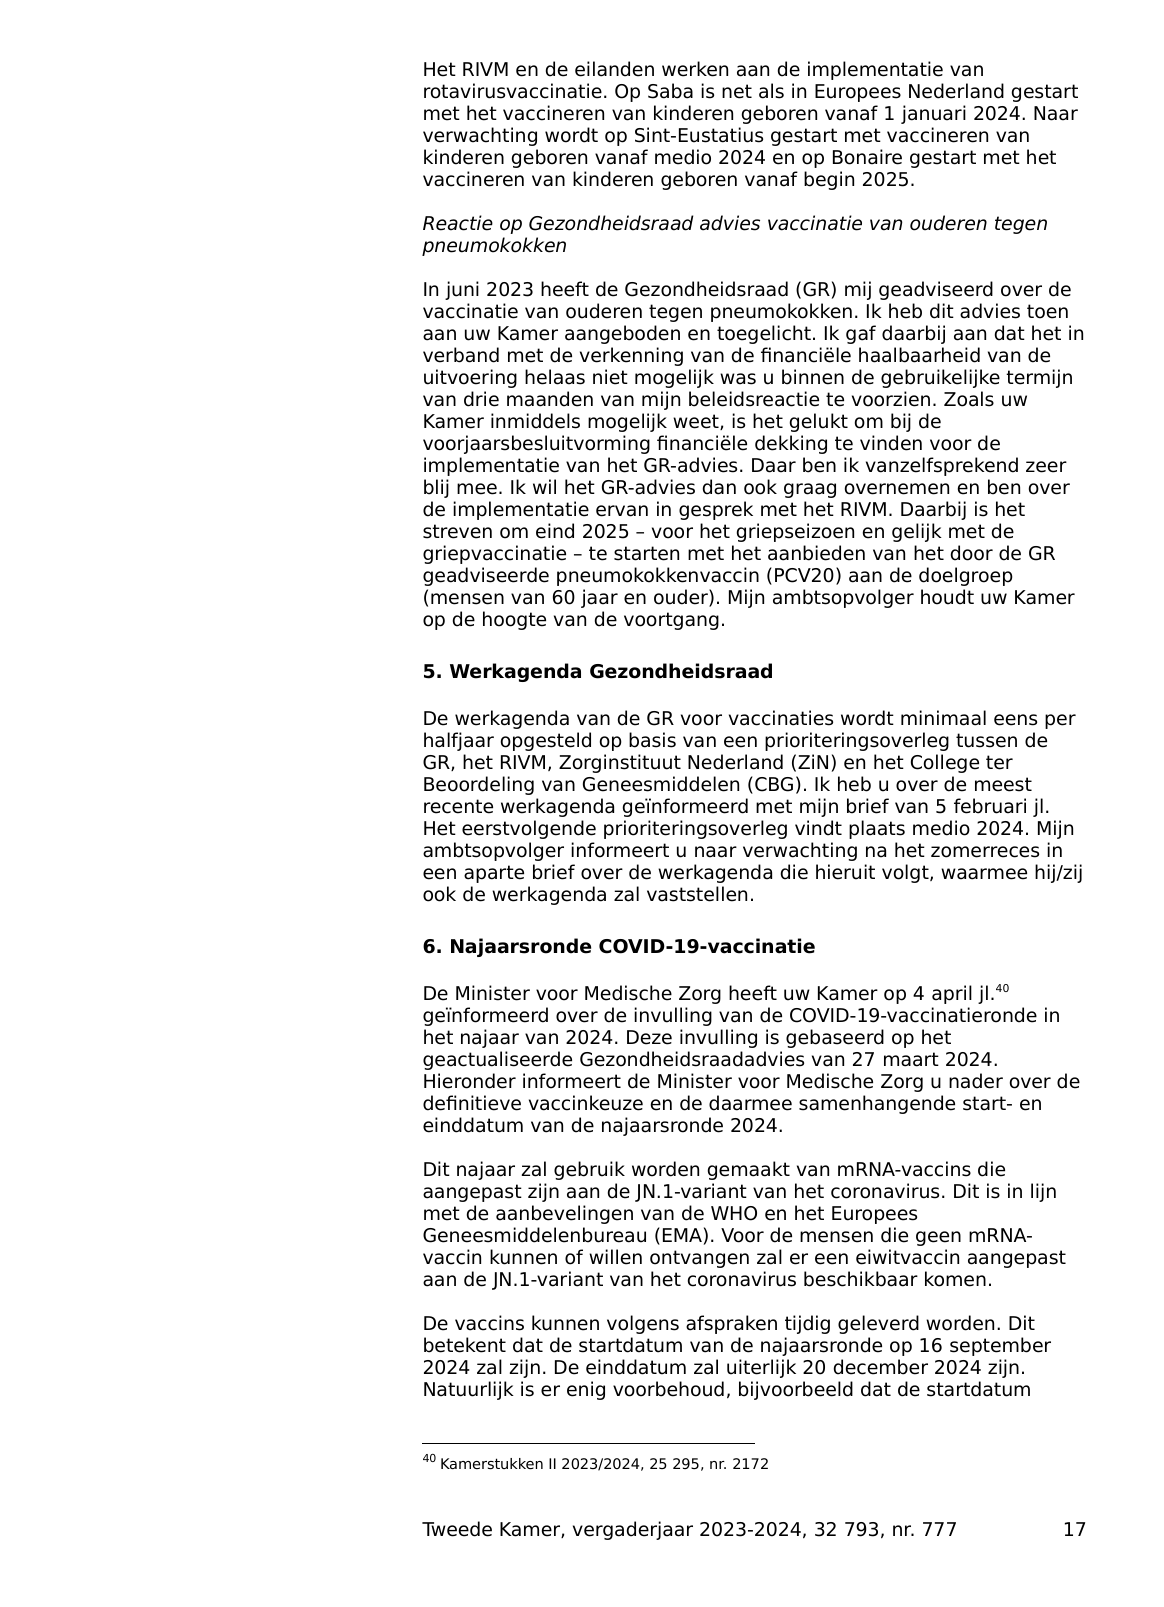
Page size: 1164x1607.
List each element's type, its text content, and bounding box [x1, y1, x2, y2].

text In juni 2023 heeft de Gezondheidsraad (GR) mij geadviseerd over de vaccinatie van ouderen tegen pneumokokken. Ik heb dit advies toen aan uw Kamer aangeboden en toegelicht. Ik gaf daarbij aan dat het in verband met de verkenning van de financiële haalbaarheid van de uitvoering helaas niet mogelijk was u binnen de gebruikelijke termijn van drie maanden van mijn beleidsreactie te voorzien. Zoals uw Kamer inmiddels mogelijk weet, is het gelukt om bij de voorjaarsbesluitvorming financiële dekking te vinden voor de implementatie van het GR-advies. Daar ben ik vanzelfsprekend zeer blij mee. Ik wil het GR-advies dan ook graag overnemen en ben over de implementatie ervan in gesprek met het RIVM. Daarbij is het streven om eind 2025 – voor het griepseizoen en gelijk met de griepvaccinatie – te starten met het aanbieden van het door de GR geadviseerde pneumokokkenvaccin (PCV20) aan de doelgroep (mensen van 60 jaar en ouder). Mijn ambtsopvolger houdt uw Kamer op de hoogte van de voortgang. [422, 279, 1087, 631]
text De werkagenda van de GR voor vaccinaties wordt minimaal eens per halfjaar opgesteld op basis van een prioriteringsoverleg tussen de GR, het RIVM, Zorginstituut Nederland (ZiN) en het College ter Beoordeling van Geneesmiddelen (CBG). Ik heb u over de meest recente werkagenda geïnformeerd met mijn brief van 5 februari jl. Het eerstvolgende prioriteringsoverleg vindt plaats medio 2024. Mijn ambtsopvolger informeert u naar verwachting na het zomerreces in een aparte brief over de werkagenda die hieruit volgt, waarmee hij/zij ook de werkagenda zal vaststellen. [422, 708, 1087, 906]
text Kamerstukken II 2023/2024, 25 295, nr. 2172 [422, 1452, 1087, 1474]
subtitle 5. Werkagenda Gezondheidsraad [422, 661, 1087, 683]
text De Minister voor Medische Zorg heeft uw Kamer op 4 april jl. geïnformeerd over de invulling van de COVID-19-vaccinatieronde in het najaar van 2024. Deze invulling is gebaseerd op het geactualiseerde Gezondheidsraadadvies van 27 maart 2024. Hieronder informeert de Minister voor Medische Zorg u nader over de definitieve vaccinkeuze en de daarmee samenhangende start- en einddatum van de najaarsronde 2024. [422, 983, 1087, 1137]
text De vaccins kunnen volgens afspraken tijdig geleverd worden. Dit betekent dat de startdatum van de najaarsronde op 16 september 2024 zal zijn. De einddatum zal uiterlijk 20 december 2024 zijn. Natuurlijk is er enig voorbehoud, bijvoorbeeld dat de startdatum [422, 1313, 1087, 1401]
text Het RIVM en de eilanden werken aan de implementatie van rotavirusvaccinatie. Op Saba is net als in Europees Nederland gestart met het vaccineren van kinderen geboren vanaf 1 januari 2024. Naar verwachting wordt op Sint-Eustatius gestart met vaccineren van kinderen geboren vanaf medio 2024 en op Bonaire gestart met het vaccineren van kinderen geboren vanaf begin 2025. [422, 59, 1087, 191]
subtitle Reactie op Gezondheidsraad advies vaccinatie van ouderen tegen pneumokokken [422, 213, 1087, 257]
text Dit najaar zal gebruik worden gemaakt van mRNA-vaccins die aangepast zijn aan de JN.1-variant van het coronavirus. Dit is in lijn met de aanbevelingen van de WHO en het Europees Geneesmiddelenbureau (EMA). Voor de mensen die geen mRNA-vaccin kunnen of willen ontvangen zal er een eiwitvaccin aangepast aan de JN.1-variant van het coronavirus beschikbaar komen. [422, 1159, 1087, 1291]
subtitle 6. Najaarsronde COVID-19-vaccinatie [422, 936, 1087, 958]
